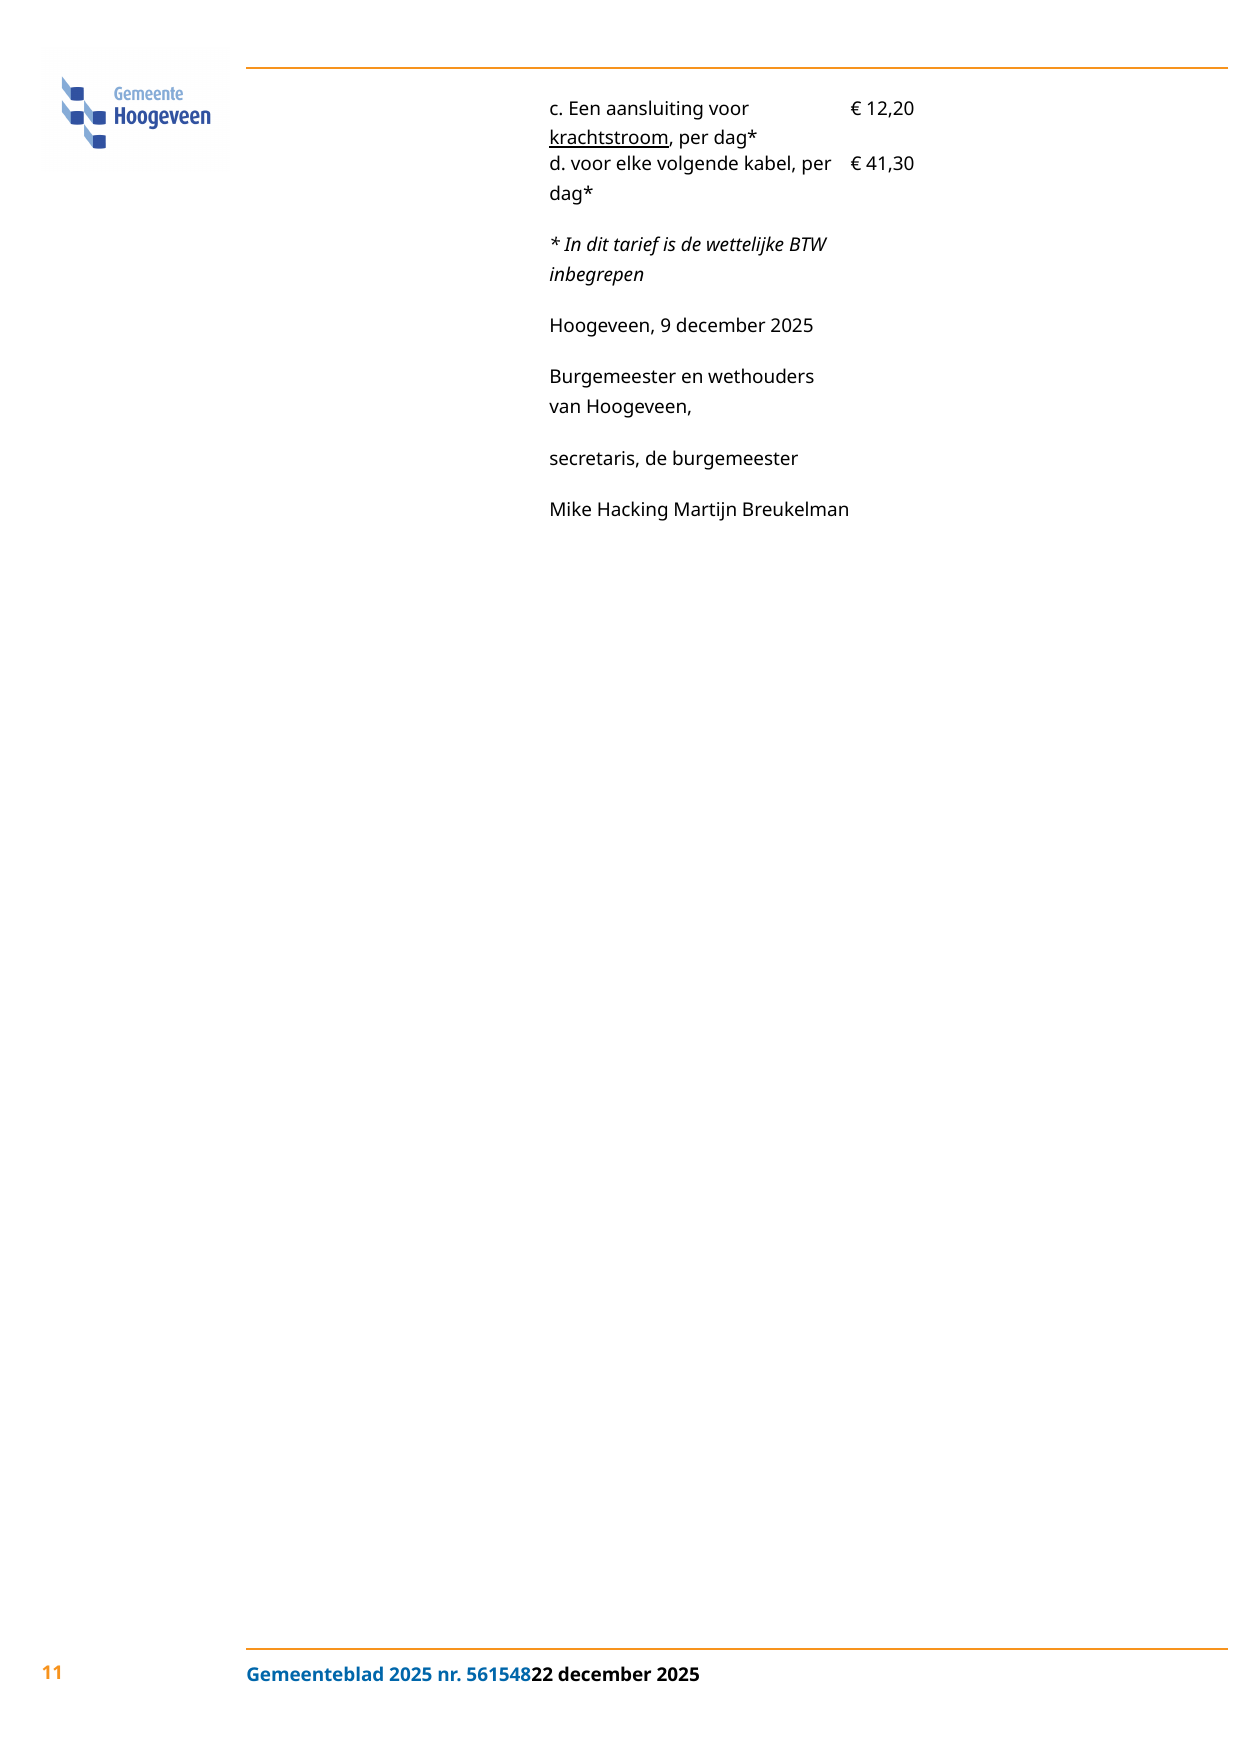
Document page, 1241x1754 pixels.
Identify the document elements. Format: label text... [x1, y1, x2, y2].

table_cell [549, 205, 850, 231]
table_cell [248, 205, 549, 231]
table_cell [248, 338, 549, 364]
picture [41, 47, 231, 172]
table_cell [850, 496, 1152, 522]
table_cell [248, 470, 549, 496]
table_cell Mike Hacking Martijn Breukelman [549, 496, 850, 522]
table_cell € 41,30 [850, 150, 1152, 205]
table_cell secretaris, de burgemeester [549, 445, 850, 470]
table_cell [850, 312, 1152, 338]
table_cell [248, 150, 549, 205]
table_cell [850, 286, 1152, 312]
table_cell [549, 286, 850, 312]
table_cell [248, 231, 549, 286]
table_cell d. voor elke volgende kabel, per dag* [549, 150, 850, 205]
table_cell [850, 364, 1152, 419]
table_cell Hoogeveen, 9 december 2025 [549, 312, 850, 338]
table_cell [850, 338, 1152, 364]
table_cell Burgemeester en wethouders van Hoogeveen, [549, 364, 850, 419]
table_cell [248, 445, 549, 470]
table_cell * In dit tarief is de wettelijke BTW inbegrepen [549, 231, 850, 286]
table_cell [549, 470, 850, 496]
table_cell [248, 95, 549, 150]
table_cell [248, 364, 549, 419]
table_cell [549, 419, 850, 445]
table_cell [850, 231, 1152, 286]
table_cell [549, 338, 850, 364]
table_cell € 12,20 [850, 95, 1152, 150]
table_cell [850, 205, 1152, 231]
table_cell [248, 496, 549, 522]
table_cell [248, 286, 549, 312]
table_cell [850, 470, 1152, 496]
table_cell [248, 419, 549, 445]
table_cell [850, 419, 1152, 445]
table_cell c. Een aansluiting voor krachtstroom, per dag* [549, 95, 850, 150]
table_cell [850, 445, 1152, 470]
table_cell [248, 312, 549, 338]
